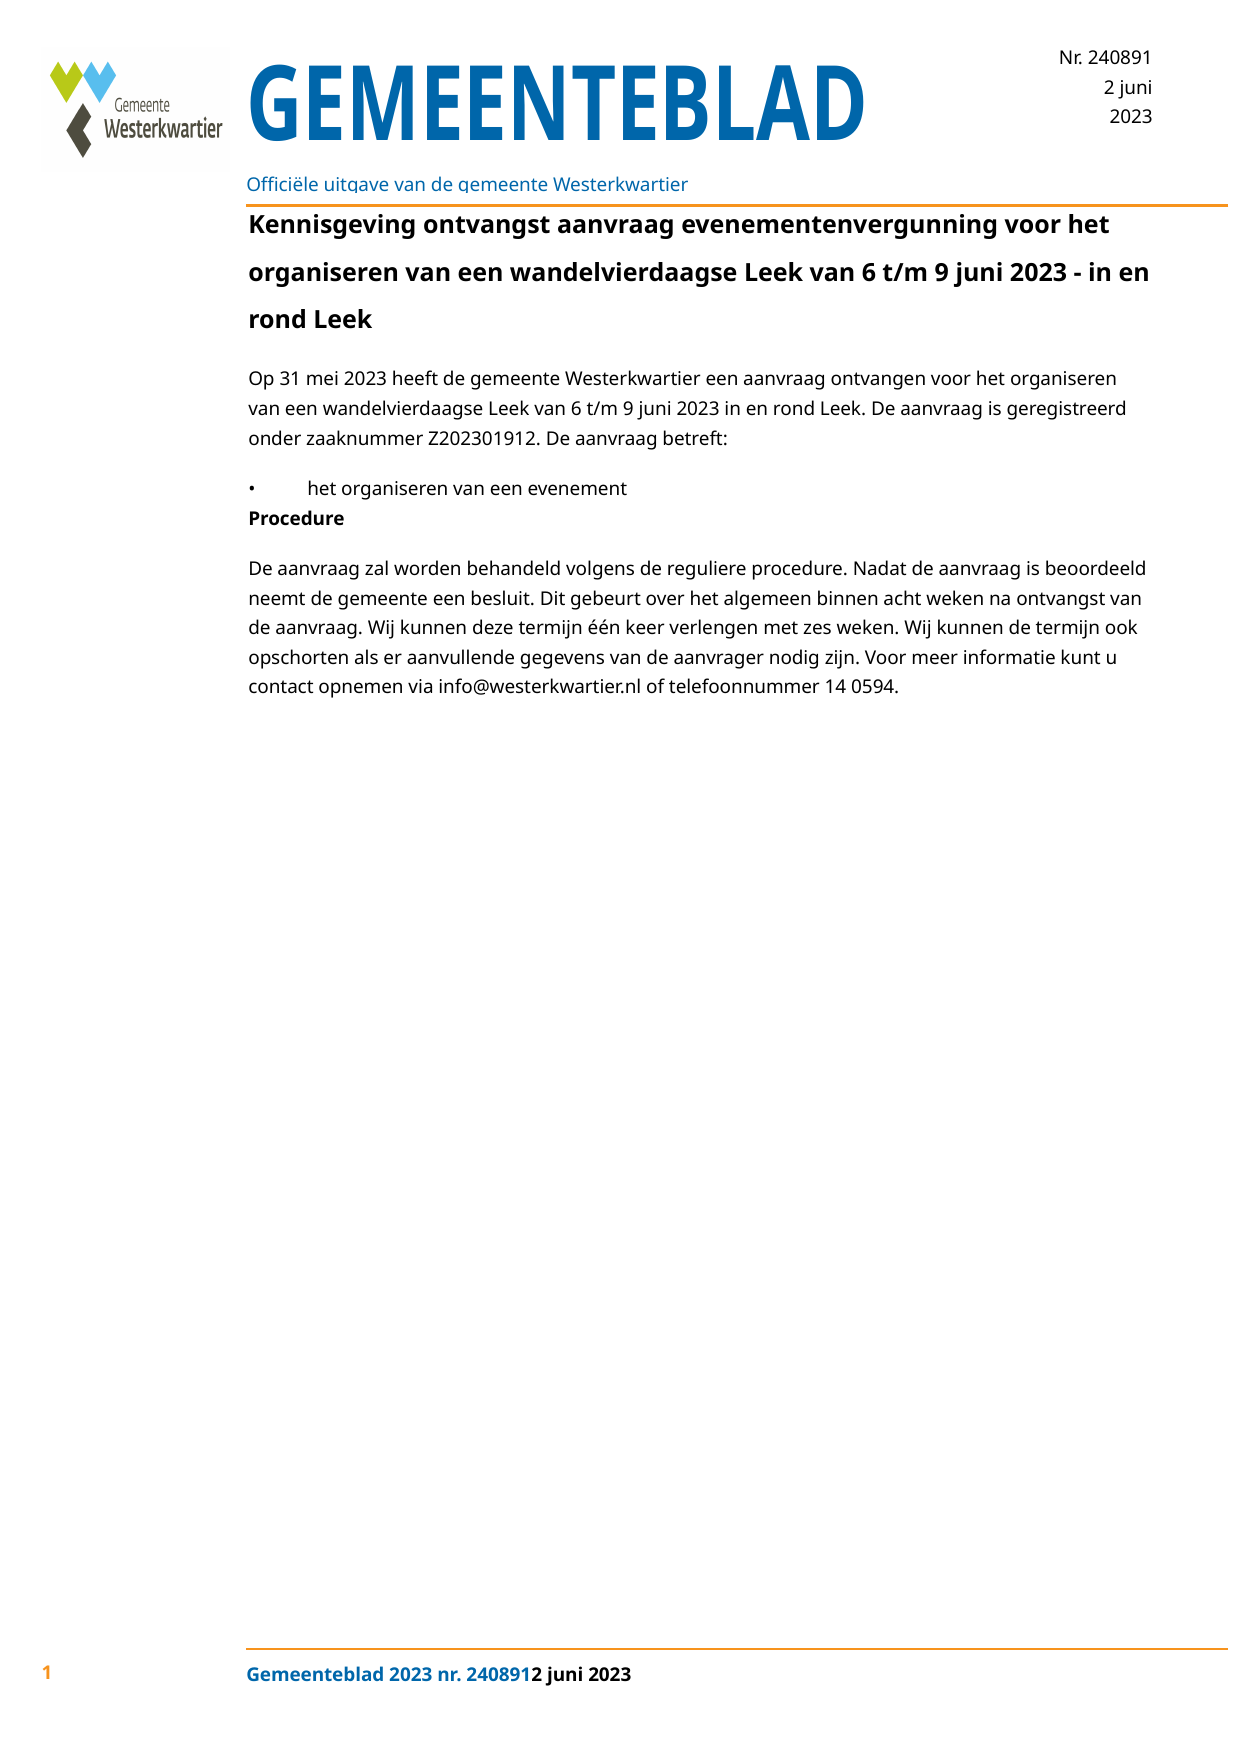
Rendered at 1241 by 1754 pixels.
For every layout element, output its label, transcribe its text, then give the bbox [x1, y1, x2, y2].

text De aanvraag zal worden behandeld volgens de reguliere procedure. Nadat de aanvraag is beoordeeld neemt de gemeente een besluit. Dit gebeurt over het algemeen binnen acht weken na ontvangst van de aanvraag. Wij kunnen deze termijn één keer verlengen met zes weken. Wij kunnen de termijn ook opschorten als er aanvullende gegevens van de aanvrager nodig zijn. Voor meer informatie kunt u contact opnemen via info@westerkwartier.nl of telefoonnummer 14 0594. [248, 555, 1152, 699]
picture [41, 47, 231, 172]
text Kennisgeving ontvangst aanvraag evenementenvergunning voor het organiseren van een wandelvierdaagse Leek van 6 t/m 9 juni 2023 - in en rond Leek [248, 207, 1152, 336]
text Procedure [248, 505, 1152, 530]
list het organiseren van een evenement [248, 475, 1152, 501]
text Op 31 mei 2023 heeft de gemeente Westerkwartier een aanvraag ontvangen voor het organiseren van een wandelvierdaagse Leek van 6 t/m 9 juni 2023 in en rond Leek. De aanvraag is geregistreerd onder zaaknummer Z202301912. De aanvraag betreft: [248, 366, 1152, 450]
